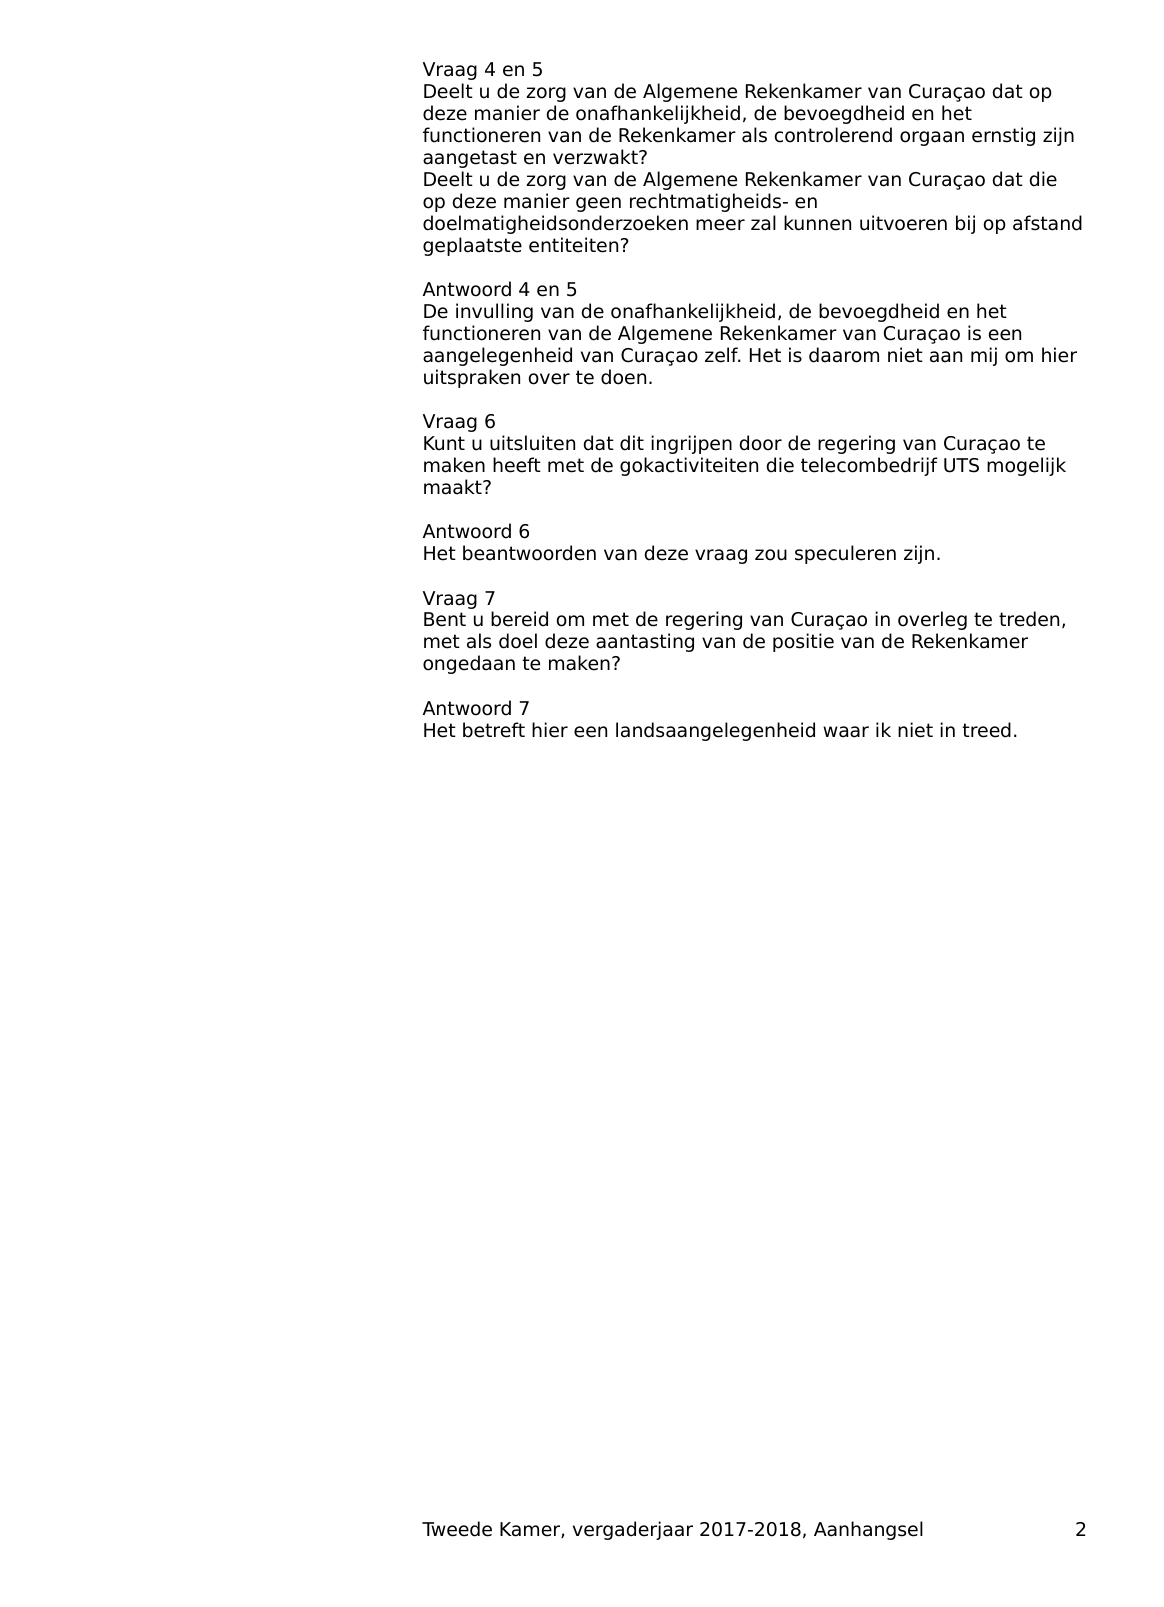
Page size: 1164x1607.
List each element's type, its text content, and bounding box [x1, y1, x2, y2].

text De invulling van de onafhankelijkheid, de bevoegdheid en het functioneren van de Algemene Rekenkamer van Curaçao is een aangelegenheid van Curaçao zelf. Het is daarom niet aan mij om hier uitspraken over te doen. [422, 301, 1087, 389]
text Vraag 4 en 5 [422, 59, 1087, 81]
text Deelt u de zorg van de Algemene Rekenkamer van Curaçao dat die op deze manier geen rechtmatigheids- en doelmatigheidsonderzoeken meer zal kunnen uitvoeren bij op afstand geplaatste entiteiten? [422, 169, 1087, 257]
text Antwoord 7 [422, 697, 1087, 719]
text Het beantwoorden van deze vraag zou speculeren zijn. [422, 543, 1087, 565]
text Bent u bereid om met de regering van Curaçao in overleg te treden, met als doel deze aantasting van de positie van de Rekenkamer ongedaan te maken? [422, 609, 1087, 675]
text Het betreft hier een landsaangelegenheid waar ik niet in treed. [422, 719, 1087, 741]
text Antwoord 4 en 5 [422, 279, 1087, 301]
text Antwoord 6 [422, 521, 1087, 543]
text Vraag 7 [422, 587, 1087, 609]
text Vraag 6 [422, 411, 1087, 433]
text Kunt u uitsluiten dat dit ingrijpen door de regering van Curaçao te maken heeft met de gokactiviteiten die telecombedrijf UTS mogelijk maakt? [422, 433, 1087, 499]
text Deelt u de zorg van de Algemene Rekenkamer van Curaçao dat op deze manier de onafhankelijkheid, de bevoegdheid en het functioneren van de Rekenkamer als controlerend orgaan ernstig zijn aangetast en verzwakt? [422, 81, 1087, 169]
